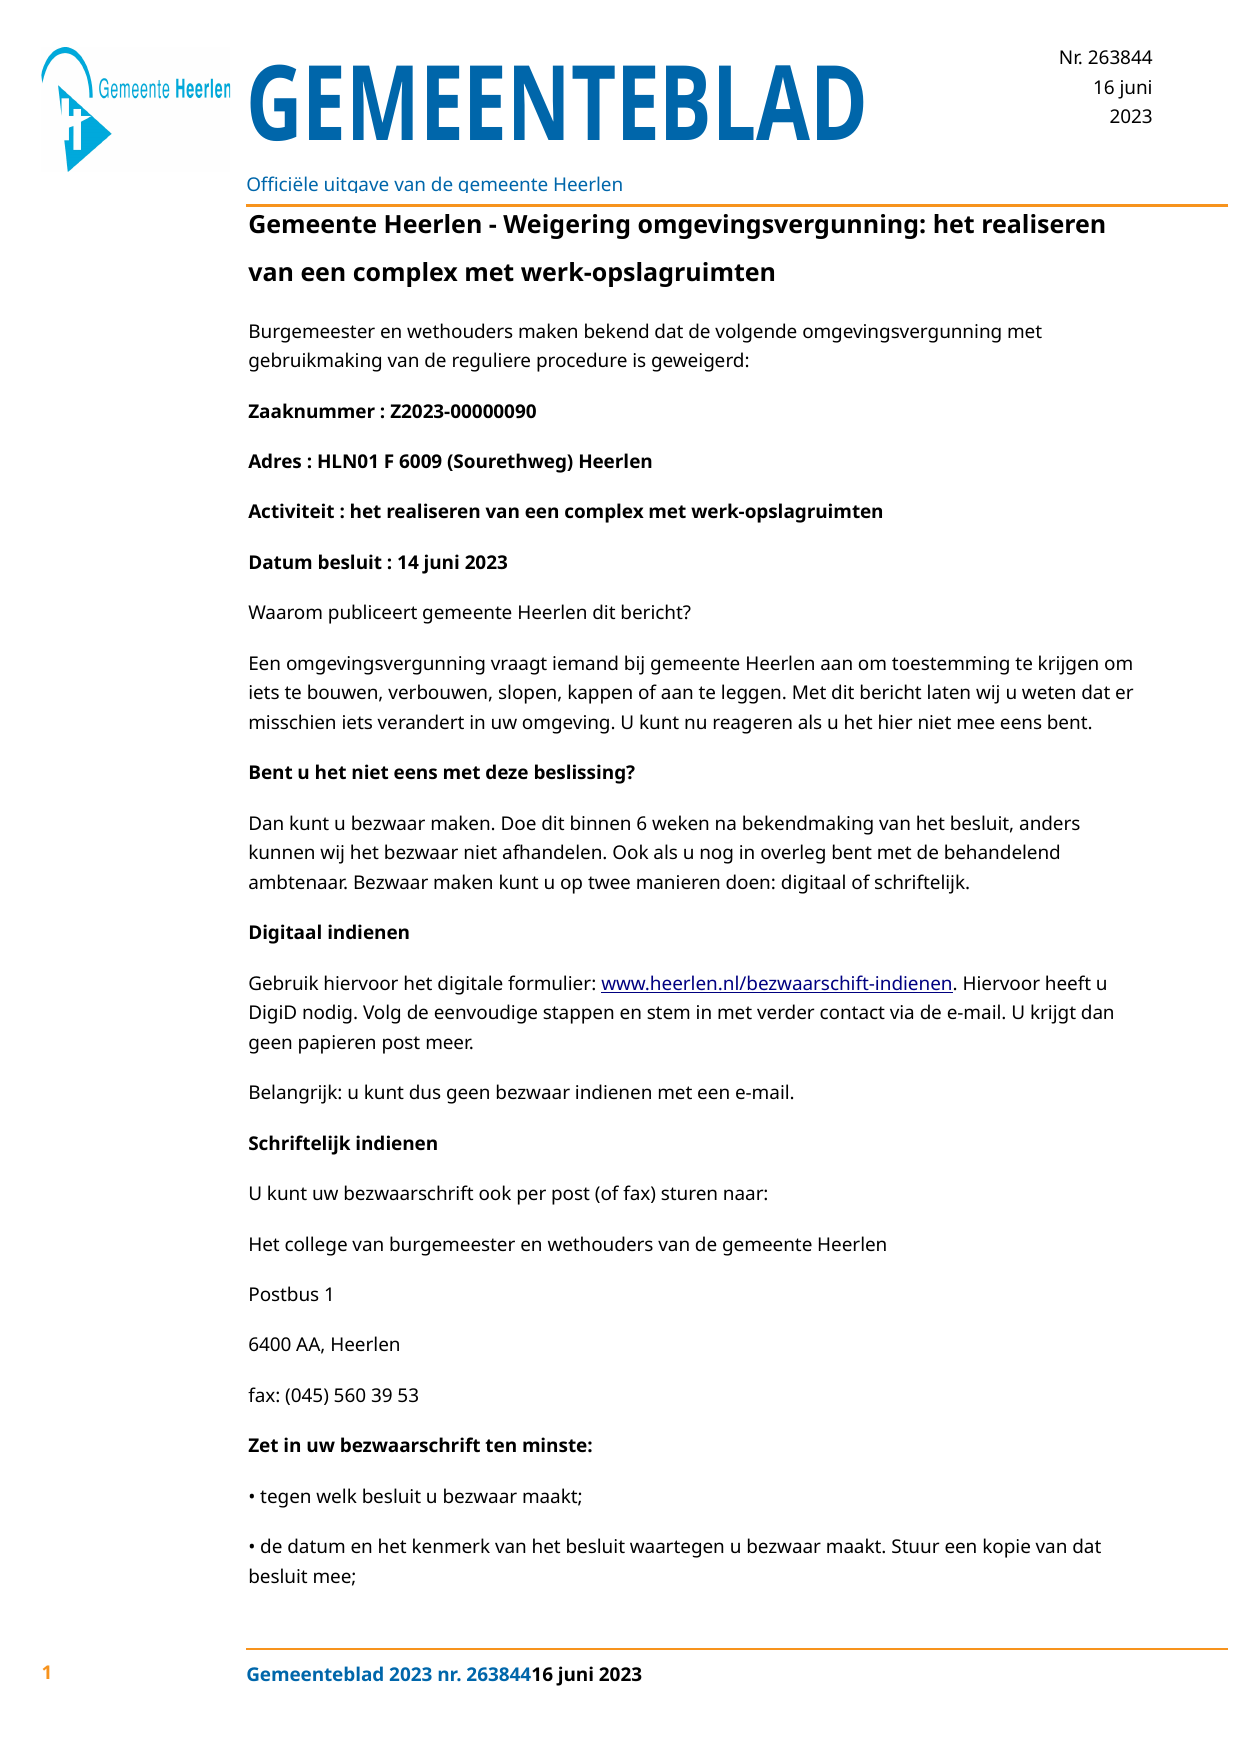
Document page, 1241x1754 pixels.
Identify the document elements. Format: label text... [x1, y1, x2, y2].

text Waarom publiceert gemeente Heerlen dit bericht? [248, 599, 1152, 625]
text Bent u het niet eens met deze beslissing? [248, 759, 1152, 785]
text • tegen welk besluit u bezwaar maakt; [248, 1483, 1152, 1509]
text Een omgevingsvergunning vraagt iemand bij gemeente Heerlen aan om toestemming te krijgen om iets te bouwen, verbouwen, slopen, kappen of aan te leggen. Met dit bericht laten wij u weten dat er misschien iets verandert in uw omgeving. U kunt nu reageren als u het hier niet mee eens bent. [248, 650, 1152, 735]
text Belangrijk: u kunt dus geen bezwaar indienen met een e-mail. [248, 1079, 1152, 1105]
text Adres : HLN01 F 6009 (Sourethweg) Heerlen [248, 448, 1152, 474]
picture [41, 47, 59, 70]
text • de datum en het kenmerk van het besluit waartegen u bezwaar maakt. Stuur een kopie van dat besluit mee; [248, 1533, 1152, 1589]
text fax: (045) 560 39 53 [248, 1382, 1152, 1408]
text Zaaknummer : Z2023-00000090 [248, 398, 1152, 424]
text Gemeente Heerlen - Weigering omgevingsvergunning: het realiseren van een complex met werk-opslagruimten [248, 207, 1152, 288]
text Burgemeester en wethouders maken bekend dat de volgende omgevingsvergunning met gebruikmaking van de reguliere procedure is geweigerd: [248, 318, 1152, 373]
text Gebruik hiervoor het digitale formulier: www.heerlen.nl/bezwaarschift-indienen. Hiervoor heeft u DigiD nodig. Volg de eenvoudige stappen en stem in met verder contact via de e-mail. U krijgt dan geen papieren post meer. [248, 970, 1152, 1055]
text Schriftelijk indienen [248, 1130, 1152, 1156]
text 6400 AA, Heerlen [248, 1332, 1152, 1357]
text Het college van burgemeester en wethouders van de gemeente Heerlen [248, 1231, 1152, 1257]
text Activiteit : het realiseren van een complex met werk-opslagruimten [248, 499, 1152, 524]
picture [41, 47, 231, 172]
text U kunt uw bezwaarschrift ook per post (of fax) sturen naar: [248, 1180, 1152, 1206]
text Zet in uw bezwaarschrift ten minste: [248, 1432, 1152, 1458]
text Digitaal indienen [248, 919, 1152, 945]
text Datum besluit : 14 juni 2023 [248, 549, 1152, 575]
text Postbus 1 [248, 1281, 1152, 1307]
text Dan kunt u bezwaar maken. Doe dit binnen 6 weken na bekendmaking van het besluit, anders kunnen wij het bezwaar niet afhandelen. Ook als u nog in overleg bent met de behandelend ambtenaar. Bezwaar maken kunt u op twee manieren doen: digitaal of schriftelijk. [248, 810, 1152, 895]
